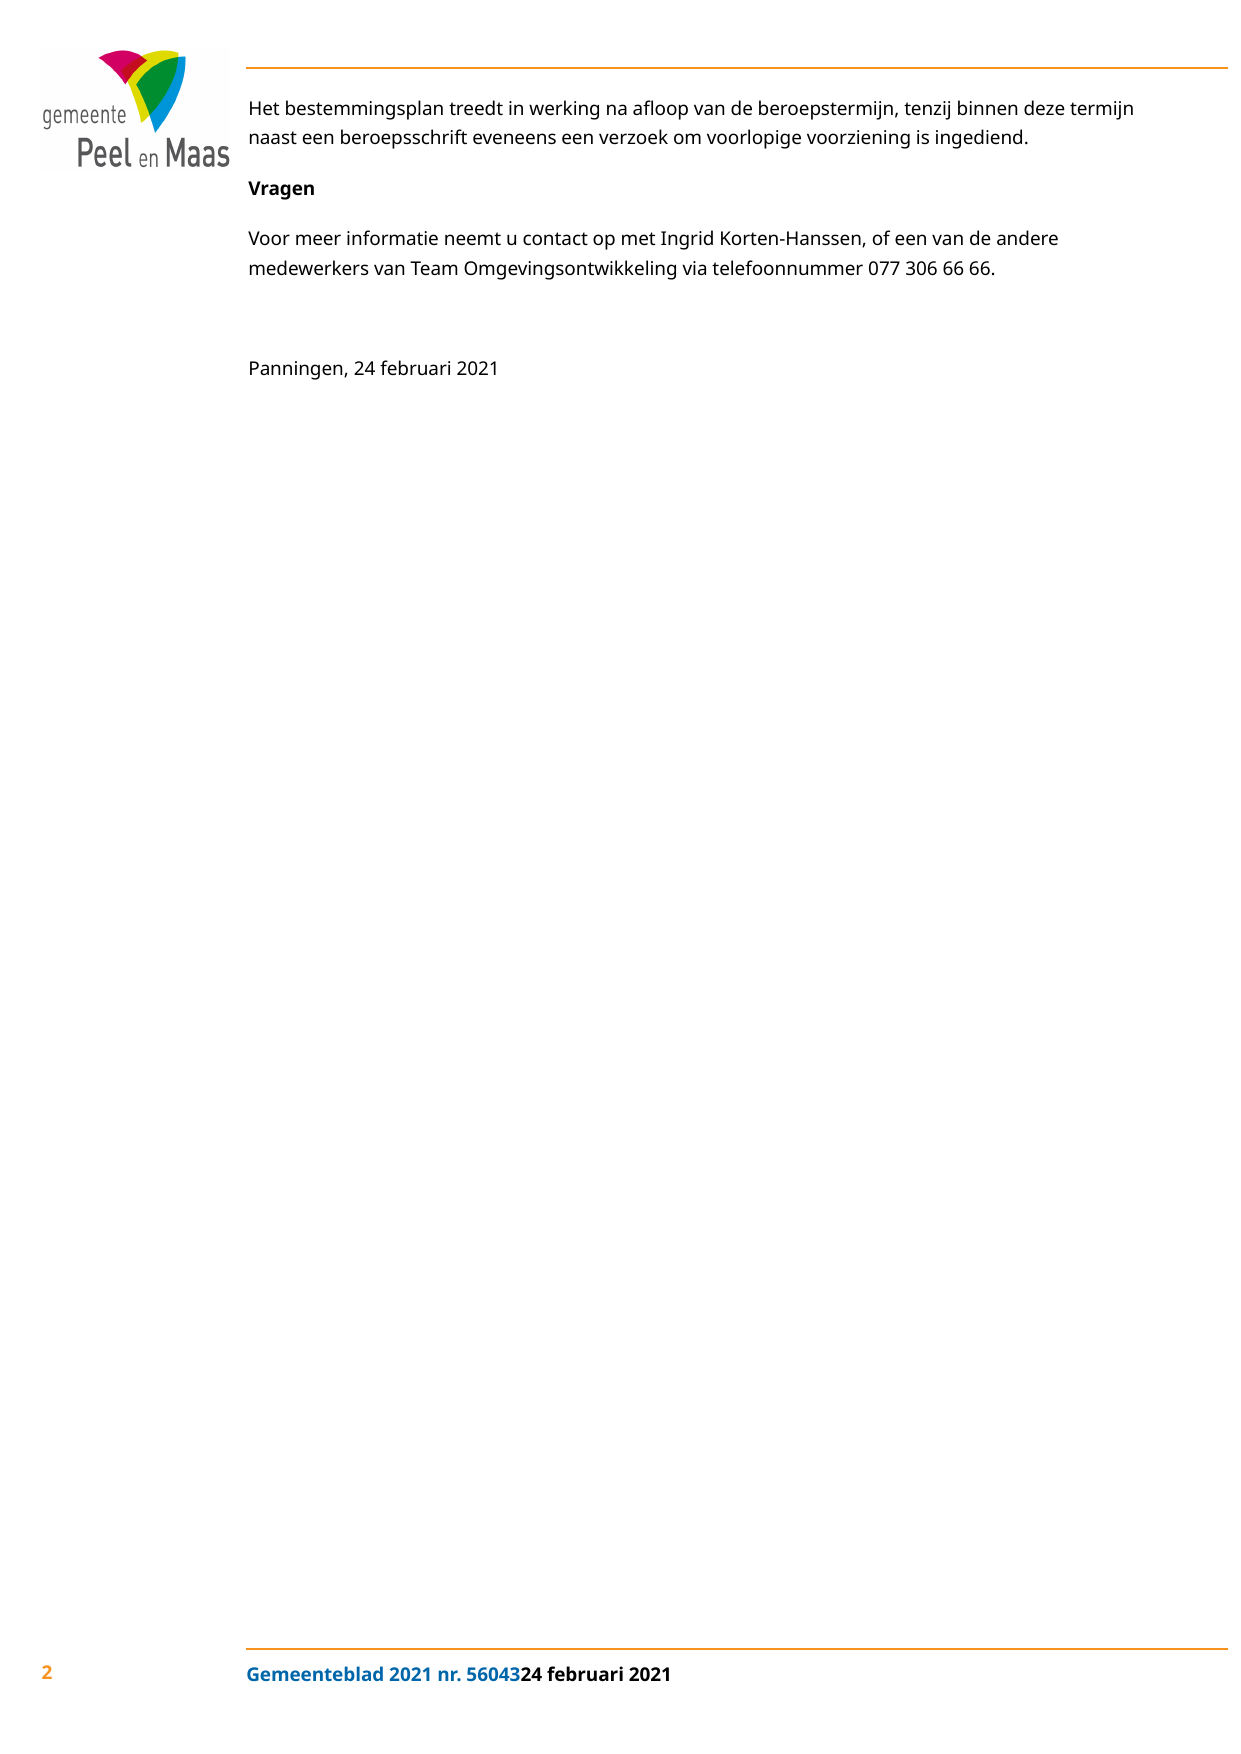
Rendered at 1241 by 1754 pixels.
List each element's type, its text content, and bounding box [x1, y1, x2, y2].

text Panningen, 24 februari 2021 [248, 356, 1152, 381]
picture [41, 47, 231, 172]
text Het bestemmingsplan treedt in werking na afloop van de beroepstermijn, tenzij binnen deze termijn naast een beroepsschrift eveneens een verzoek om voorlopige voorziening is ingediend. [248, 95, 1152, 150]
text Voor meer informatie neemt u contact op met Ingrid Korten-Hanssen, of een van de andere medewerkers van Team Omgevingsontwikkeling via telefoonnummer 077 306 66 66. [248, 225, 1152, 281]
text Vragen [248, 175, 1152, 201]
